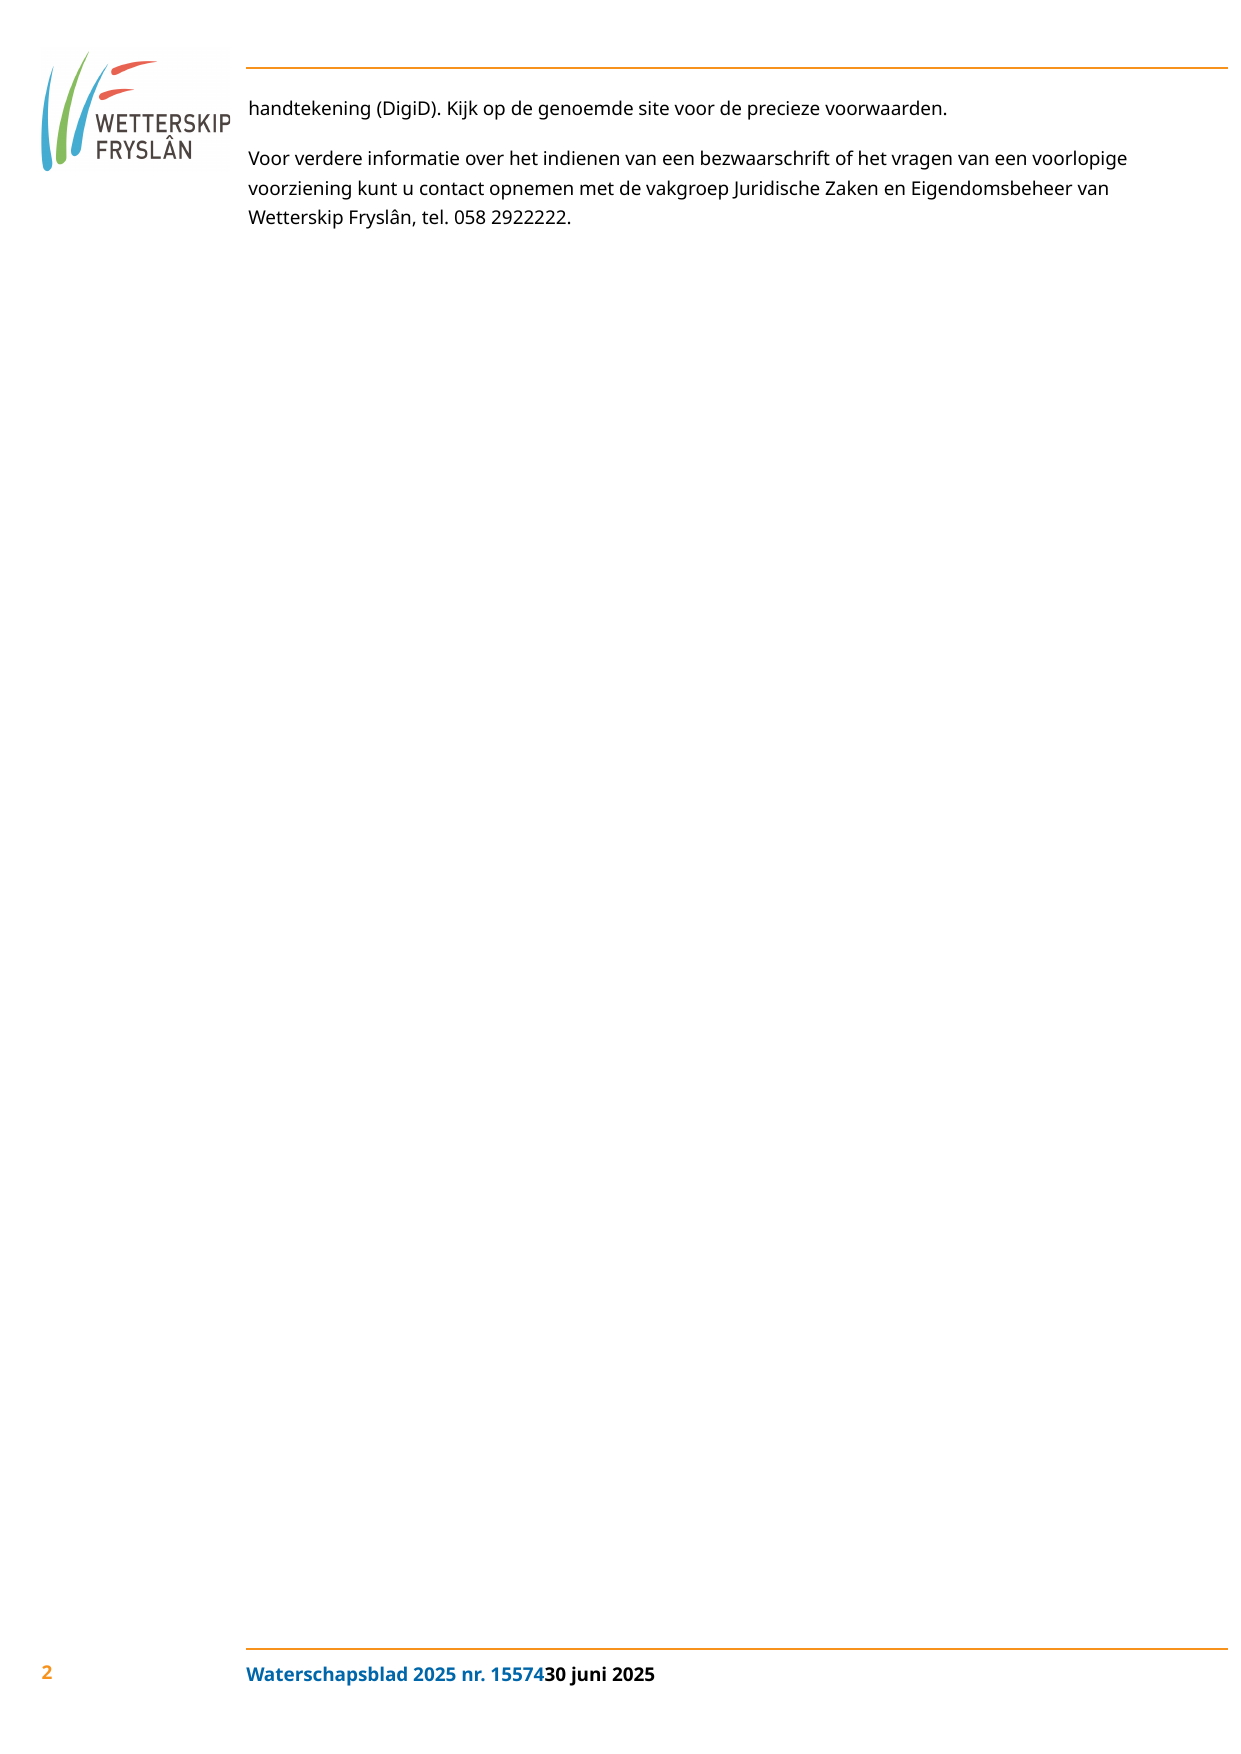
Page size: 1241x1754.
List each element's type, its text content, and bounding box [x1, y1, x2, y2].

picture [41, 47, 231, 172]
text Voor verdere informatie over het indienen van een bezwaarschrift of het vragen van een voorlopige voorziening kunt u contact opnemen met de vakgroep Juridische Zaken en Eigendomsbeheer van Wetterskip Fryslân, tel. 058 2922222. [248, 145, 1152, 230]
text handtekening (DigiD). Kijk op de genoemde site voor de precieze voorwaarden. [248, 95, 1152, 121]
